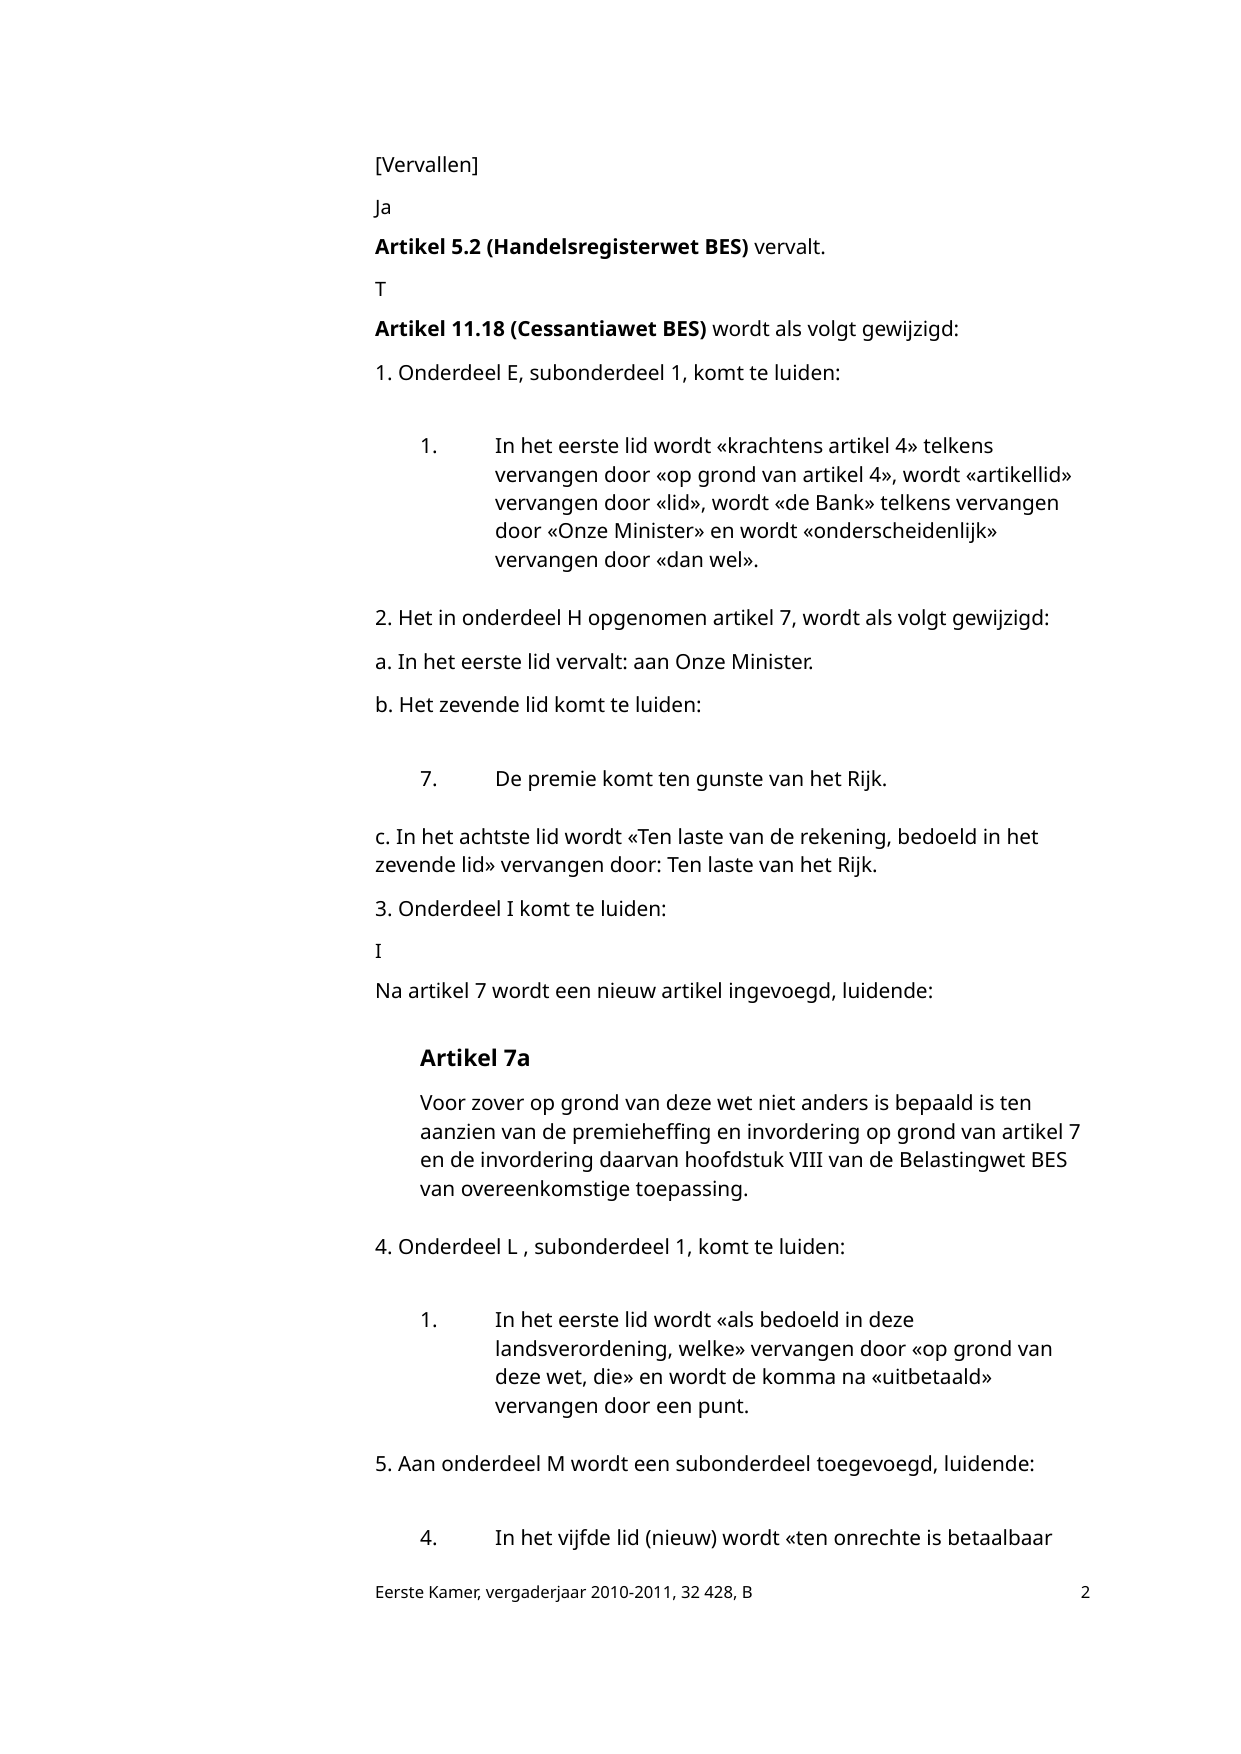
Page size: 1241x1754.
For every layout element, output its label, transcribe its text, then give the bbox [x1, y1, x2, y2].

list De premie komt ten gunste van het Rijk. [420, 764, 1090, 792]
text 5. Aan onderdeel M wordt een subonderdeel toegevoegd, luidende: [375, 1449, 1090, 1478]
text T [375, 276, 1090, 303]
list In het eerste lid wordt «als bedoeld in deze landsverordening, welke» vervangen door «op grond van deze wet, die» en wordt de komma na «uitbetaald» vervangen door een punt. [420, 1306, 1090, 1419]
text [Vervallen] [375, 150, 1090, 178]
text c. In het achtste lid wordt «Ten laste van de rekening, bedoeld in het zevende lid» vervangen door: Ten laste van het Rijk. [375, 822, 1090, 879]
list In het vijfde lid (nieuw) wordt «ten onrechte is betaalbaar [420, 1523, 1090, 1551]
subtitle Artikel 7a [420, 1042, 1090, 1073]
text Artikel 11.18 (Cessantiawet BES) wordt als volgt gewijzigd: [375, 314, 1090, 343]
text Na artikel 7 wordt een nieuw artikel ingevoegd, luidende: [375, 976, 1090, 1005]
list In het eerste lid wordt «krachtens artikel 4» telkens vervangen door «op grond van artikel 4», wordt «artikellid» vervangen door «lid», wordt «de Bank» telkens vervangen door «Onze Minister» en wordt «onderscheidenlijk» vervangen door «dan wel». [420, 431, 1090, 573]
text Ja [375, 193, 1090, 220]
text 3. Onderdeel I komt te luiden: [375, 894, 1090, 922]
text a. In het eerste lid vervalt: aan Onze Minister. [375, 647, 1090, 675]
text 4. Onderdeel L , subonderdeel 1, komt te luiden: [375, 1232, 1090, 1261]
text Voor zover op grond van deze wet niet anders is bepaald is ten aanzien van de premieheffing en invordering op grond van artikel 7 en de invordering daarvan hoofdstuk VIII van de Belastingwet BES van overeenkomstige toepassing. [420, 1088, 1090, 1202]
text 1. Onderdeel E, subonderdeel 1, komt te luiden: [375, 358, 1090, 386]
text 2. Het in onderdeel H opgenomen artikel 7, wordt als volgt gewijzigd: [375, 603, 1090, 632]
text I [375, 937, 1090, 964]
text Artikel 5.2 (Handelsregisterwet BES) vervalt. [375, 232, 1090, 261]
text b. Het zevende lid komt te luiden: [375, 690, 1090, 719]
